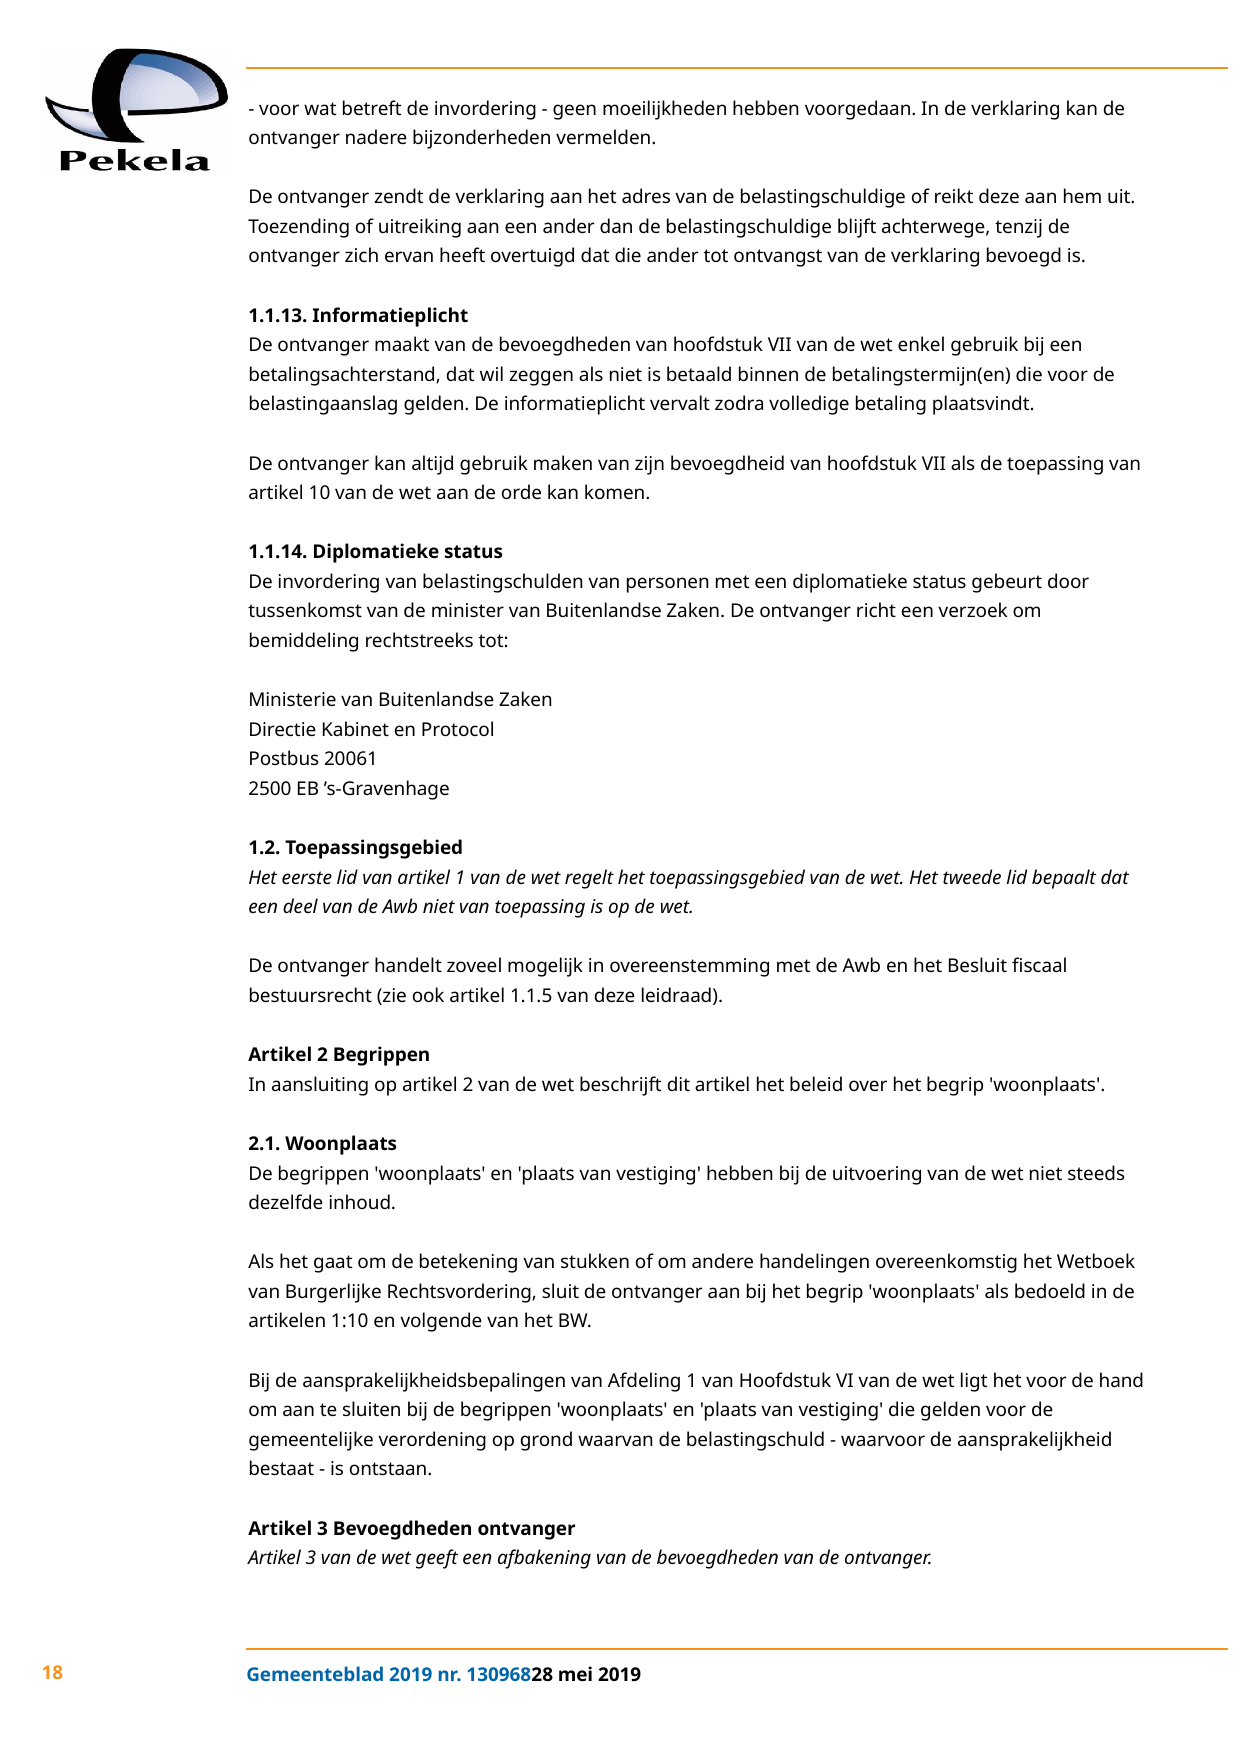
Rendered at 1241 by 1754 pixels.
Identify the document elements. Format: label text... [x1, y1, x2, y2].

text 1.1.13. Informatieplicht [248, 302, 1152, 328]
text 1.2. Toepassingsgebied [248, 834, 1152, 860]
text De invordering van belastingschulden van personen met een diplomatieke status gebeurt door tussenkomst van de minister van Buitenlandse Zaken. De ontvanger richt een verzoek om bemiddeling rechtstreeks tot: [248, 568, 1152, 653]
text 1.1.14. Diplomatieke status [248, 538, 1152, 564]
text De begrippen 'woonplaats' en 'plaats van vestiging' hebben bij de uitvoering van de wet niet steeds dezelfde inhoud. [248, 1160, 1152, 1215]
text - voor wat betreft de invordering - geen moeilijkheden hebben voorgedaan. In de verklaring kan de ontvanger nadere bijzonderheden vermelden. [248, 95, 1152, 150]
text Artikel 3 van de wet geeft een afbakening van de bevoegdheden van de ontvanger. [248, 1544, 1152, 1570]
text In aansluiting op artikel 2 van de wet beschrijft dit artikel het beleid over het begrip 'woonplaats'. [248, 1071, 1152, 1097]
text Het eerste lid van artikel 1 van de wet regelt het toepassingsgebied van de wet. Het tweede lid bepaalt dat een deel van de Awb niet van toepassing is op de wet. [248, 864, 1152, 919]
text Postbus 20061 [248, 746, 1152, 771]
text 2.1. Woonplaats [248, 1130, 1152, 1156]
text Artikel 3 Bevoegdheden ontvanger [248, 1515, 1152, 1541]
text Directie Kabinet en Protocol [248, 716, 1152, 742]
text De ontvanger handelt zoveel mogelijk in overeenstemming met de Awb en het Besluit fiscaal bestuursrecht (zie ook artikel 1.1.5 van deze leidraad). [248, 953, 1152, 1008]
picture [41, 47, 231, 172]
text Artikel 2 Begrippen [248, 1041, 1152, 1067]
text Bij de aansprakelijkheidsbepalingen van Afdeling 1 van Hoofdstuk VI van de wet ligt het voor de hand om aan te sluiten bij de begrippen 'woonplaats' en 'plaats van vestiging' die gelden voor de gemeentelijke verordening op grond waarvan de belastingschuld - waarvoor de aansprakelijkheid bestaat - is ontstaan. [248, 1367, 1152, 1481]
text De ontvanger zendt de verklaring aan het adres van de belastingschuldige of reikt deze aan hem uit. Toezending of uitreiking aan een ander dan de belastingschuldige blijft achterwege, tenzij de ontvanger zich ervan heeft overtuigd dat die ander tot ontvangst van de verklaring bevoegd is. [248, 183, 1152, 268]
text 2500 EB ’s-Gravenhage [248, 775, 1152, 801]
text Ministerie van Buitenlandse Zaken [248, 686, 1152, 712]
text De ontvanger maakt van de bevoegdheden van hoofdstuk VII van de wet enkel gebruik bij een betalingsachterstand, dat wil zeggen als niet is betaald binnen de betalingstermijn(en) die voor de belastingaanslag gelden. De informatieplicht vervalt zodra volledige betaling plaatsvindt. [248, 331, 1152, 416]
text De ontvanger kan altijd gebruik maken van zijn bevoegdheid van hoofdstuk VII als de toepassing van artikel 10 van de wet aan de orde kan komen. [248, 450, 1152, 505]
text Als het gaat om de betekening van stukken of om andere handelingen overeenkomstig het Wetboek van Burgerlijke Rechtsvordering, sluit de ontvanger aan bij het begrip 'woonplaats' als bedoeld in de artikelen 1:10 en volgende van het BW. [248, 1248, 1152, 1333]
